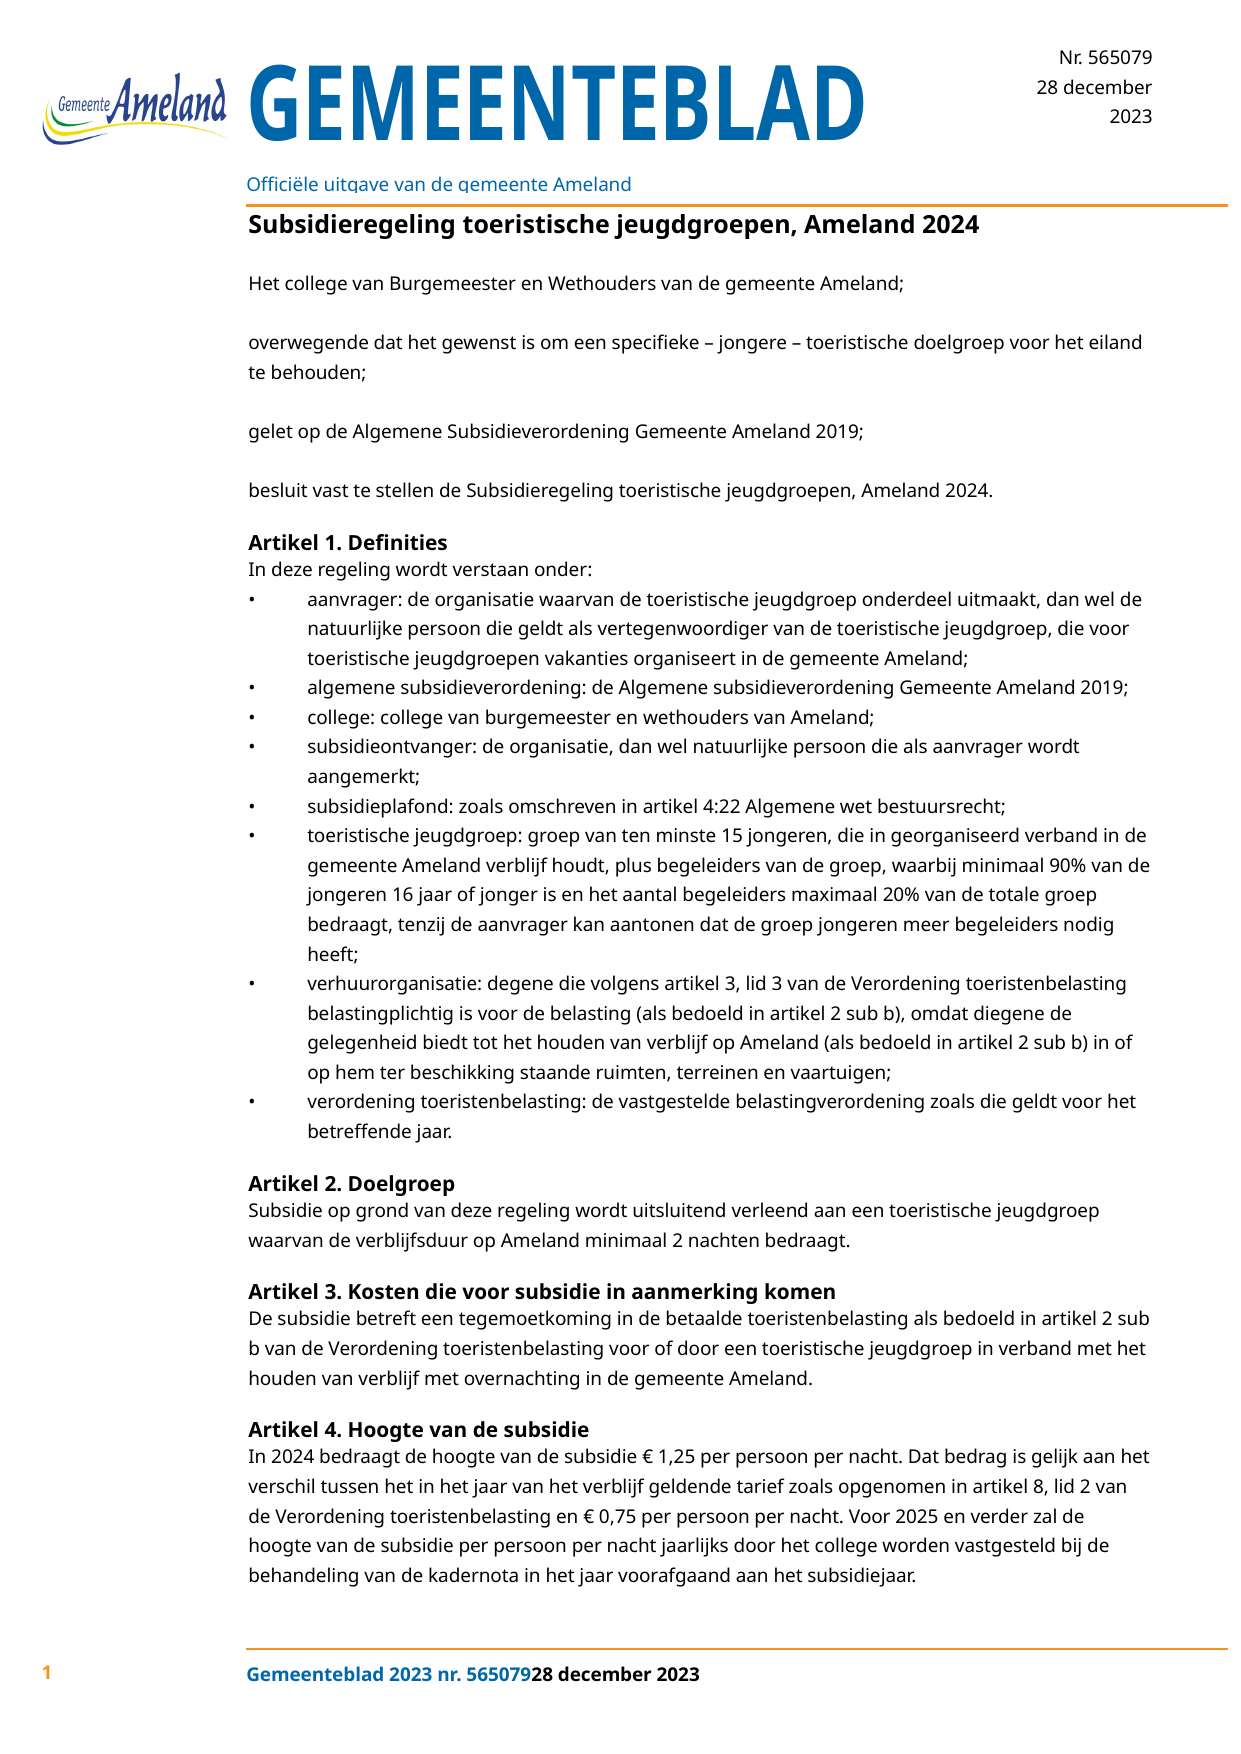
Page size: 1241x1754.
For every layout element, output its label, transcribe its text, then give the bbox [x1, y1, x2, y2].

text Artikel 3. Kosten die voor subsidie in aanmerking komen [248, 1277, 1152, 1306]
text Het college van Burgemeester en Wethouders van de gemeente Ameland; [248, 270, 1152, 296]
text Subsidie op grond van deze regeling wordt uitsluitend verleend aan een toeristische jeugdgroep waarvan de verblijfsduur op Ameland minimaal 2 nachten bedraagt. [248, 1197, 1152, 1252]
list subsidieplafond: zoals omschreven in artikel 4:22 Algemene wet bestuursrecht; [248, 793, 1152, 819]
text Artikel 1. Definities [248, 528, 1152, 556]
text Artikel 2. Doelgroep [248, 1169, 1152, 1197]
picture [41, 47, 231, 172]
text De subsidie betreft een tegemoetkoming in de betaalde toeristenbelasting als bedoeld in artikel 2 sub b van de Verordening toeristenbelasting voor of door een toeristische jeugdgroep in verband met het houden van verblijf met overnachting in de gemeente Ameland. [248, 1306, 1152, 1391]
text In deze regeling wordt verstaan onder: [248, 556, 1152, 582]
text Artikel 4. Hoogte van de subsidie [248, 1415, 1152, 1444]
text gelet op de Algemene Subsidieverordening Gemeente Ameland 2019; [248, 418, 1152, 444]
text Subsidieregeling toeristische jeugdgroepen, Ameland 2024 [248, 207, 1152, 241]
list college: college van burgemeester en wethouders van Ameland; [248, 704, 1152, 730]
list subsidieontvanger: de organisatie, dan wel natuurlijke persoon die als aanvrager wordt aangemerkt; [248, 734, 1152, 789]
list aanvrager: de organisatie waarvan de toeristische jeugdgroep onderdeel uitmaakt, dan wel de natuurlijke persoon die geldt als vertegenwoordiger van de toeristische jeugdgroep, die voor toeristische jeugdgroepen vakanties organiseert in de gemeente Ameland; [248, 586, 1152, 671]
text besluit vast te stellen de Subsidieregeling toeristische jeugdgroepen, Ameland 2024. [248, 477, 1152, 503]
list verhuurorganisatie: degene die volgens artikel 3, lid 3 van de Verordening toeristenbelasting belastingplichtig is voor de belasting (als bedoeld in artikel 2 sub b), omdat diegene de gelegenheid biedt tot het houden van verblijf op Ameland (als bedoeld in artikel 2 sub b) in of op hem ter beschikking staande ruimten, terreinen en vaartuigen; [248, 970, 1152, 1085]
text In 2024 bedraagt de hoogte van de subsidie € 1,25 per persoon per nacht. Dat bedrag is gelijk aan het verschil tussen het in het jaar van het verblijf geldende tarief zoals opgenomen in artikel 8, lid 2 van de Verordening toeristenbelasting en € 0,75 per persoon per nacht. Voor 2025 en verder zal de hoogte van de subsidie per persoon per nacht jaarlijks door het college worden vastgesteld bij de behandeling van de kadernota in het jaar voorafgaand aan het subsidiejaar. [248, 1444, 1152, 1588]
list verordening toeristenbelasting: de vastgestelde belastingverordening zoals die geldt voor het betreffende jaar. [248, 1089, 1152, 1144]
list algemene subsidieverordening: de Algemene subsidieverordening Gemeente Ameland 2019; [248, 674, 1152, 700]
list toeristische jeugdgroep: groep van ten minste 15 jongeren, die in georganiseerd verband in de gemeente Ameland verblijf houdt, plus begeleiders van de groep, waarbij minimaal 90% van de jongeren 16 jaar of jonger is en het aantal begeleiders maximaal 20% van de totale groep bedraagt, tenzij de aanvrager kan aantonen dat de groep jongeren meer begeleiders nodig heeft; [248, 822, 1152, 967]
text overwegende dat het gewenst is om een specifieke – jongere – toeristische doelgroep voor het eiland te behouden; [248, 329, 1152, 385]
